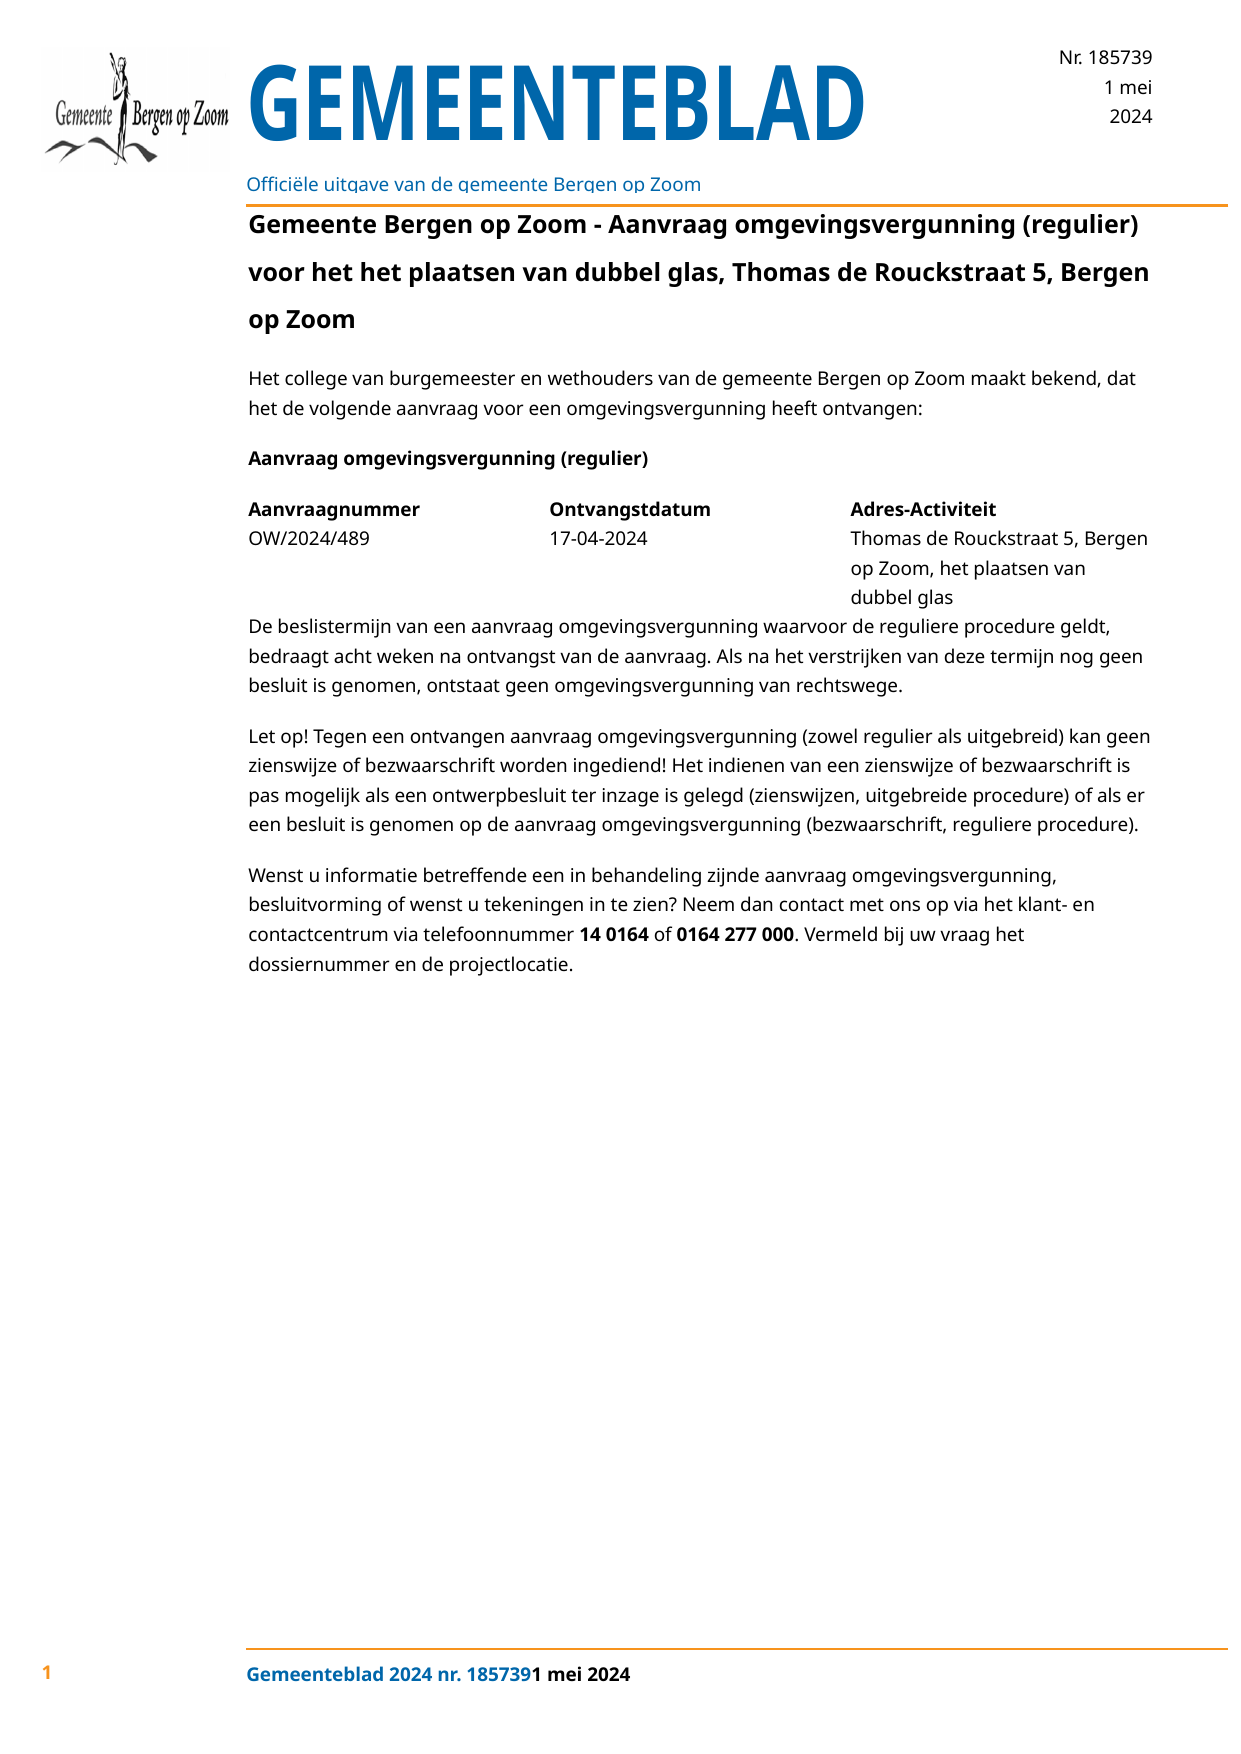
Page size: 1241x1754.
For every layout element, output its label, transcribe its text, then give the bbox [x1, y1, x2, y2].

table_header Thomas de Rouckstraat 5, Bergen op Zoom, het plaatsen van dubbel glas [850, 525, 1152, 610]
table_header OW/2024/489 [248, 525, 549, 610]
table_header 17-04-2024 [549, 525, 850, 610]
text Let op! Tegen een ontvangen aanvraag omgevingsvergunning (zowel regulier als uitgebreid) kan geen zienswijze of bezwaarschrift worden ingediend! Het indienen van een zienswijze of bezwaarschrift is pas mogelijk als een ontwerpbesluit ter inzage is gelegd (zienswijzen, uitgebreide procedure) of als er een besluit is genomen op de aanvraag omgevingsvergunning (bezwaarschrift, reguliere procedure). [248, 723, 1152, 837]
text Het college van burgemeester en wethouders van de gemeente Bergen op Zoom maakt bekend, dat het de volgende aanvraag voor een omgevingsvergunning heeft ontvangen: [248, 366, 1152, 421]
text Gemeente Bergen op Zoom - Aanvraag omgevingsvergunning (regulier) voor het het plaatsen van dubbel glas, Thomas de Rouckstraat 5, Bergen op Zoom [248, 207, 1152, 336]
table_header Adres-Activiteit [850, 496, 1152, 522]
text Wenst u informatie betreffende een in behandeling zijnde aanvraag omgevingsvergunning, besluitvorming of wenst u tekeningen in te zien? Neem dan contact met ons op via het klant- en contactcentrum via telefoonnummer 14 0164 of 0164 277 000. Vermeld bij uw vraag het dossiernummer en de projectlocatie. [248, 862, 1152, 976]
text De beslistermijn van een aanvraag omgevingsvergunning waarvoor de reguliere procedure geldt, bedraagt acht weken na ontvangst van de aanvraag. Als na het verstrijken van deze termijn nog geen besluit is genomen, ontstaat geen omgevingsvergunning van rechtswege. [248, 613, 1152, 698]
table_header Aanvraagnummer [248, 496, 549, 522]
table_header Ontvangstdatum [549, 496, 850, 522]
picture [41, 47, 231, 172]
text Aanvraag omgevingsvergunning (regulier) [248, 446, 1152, 471]
